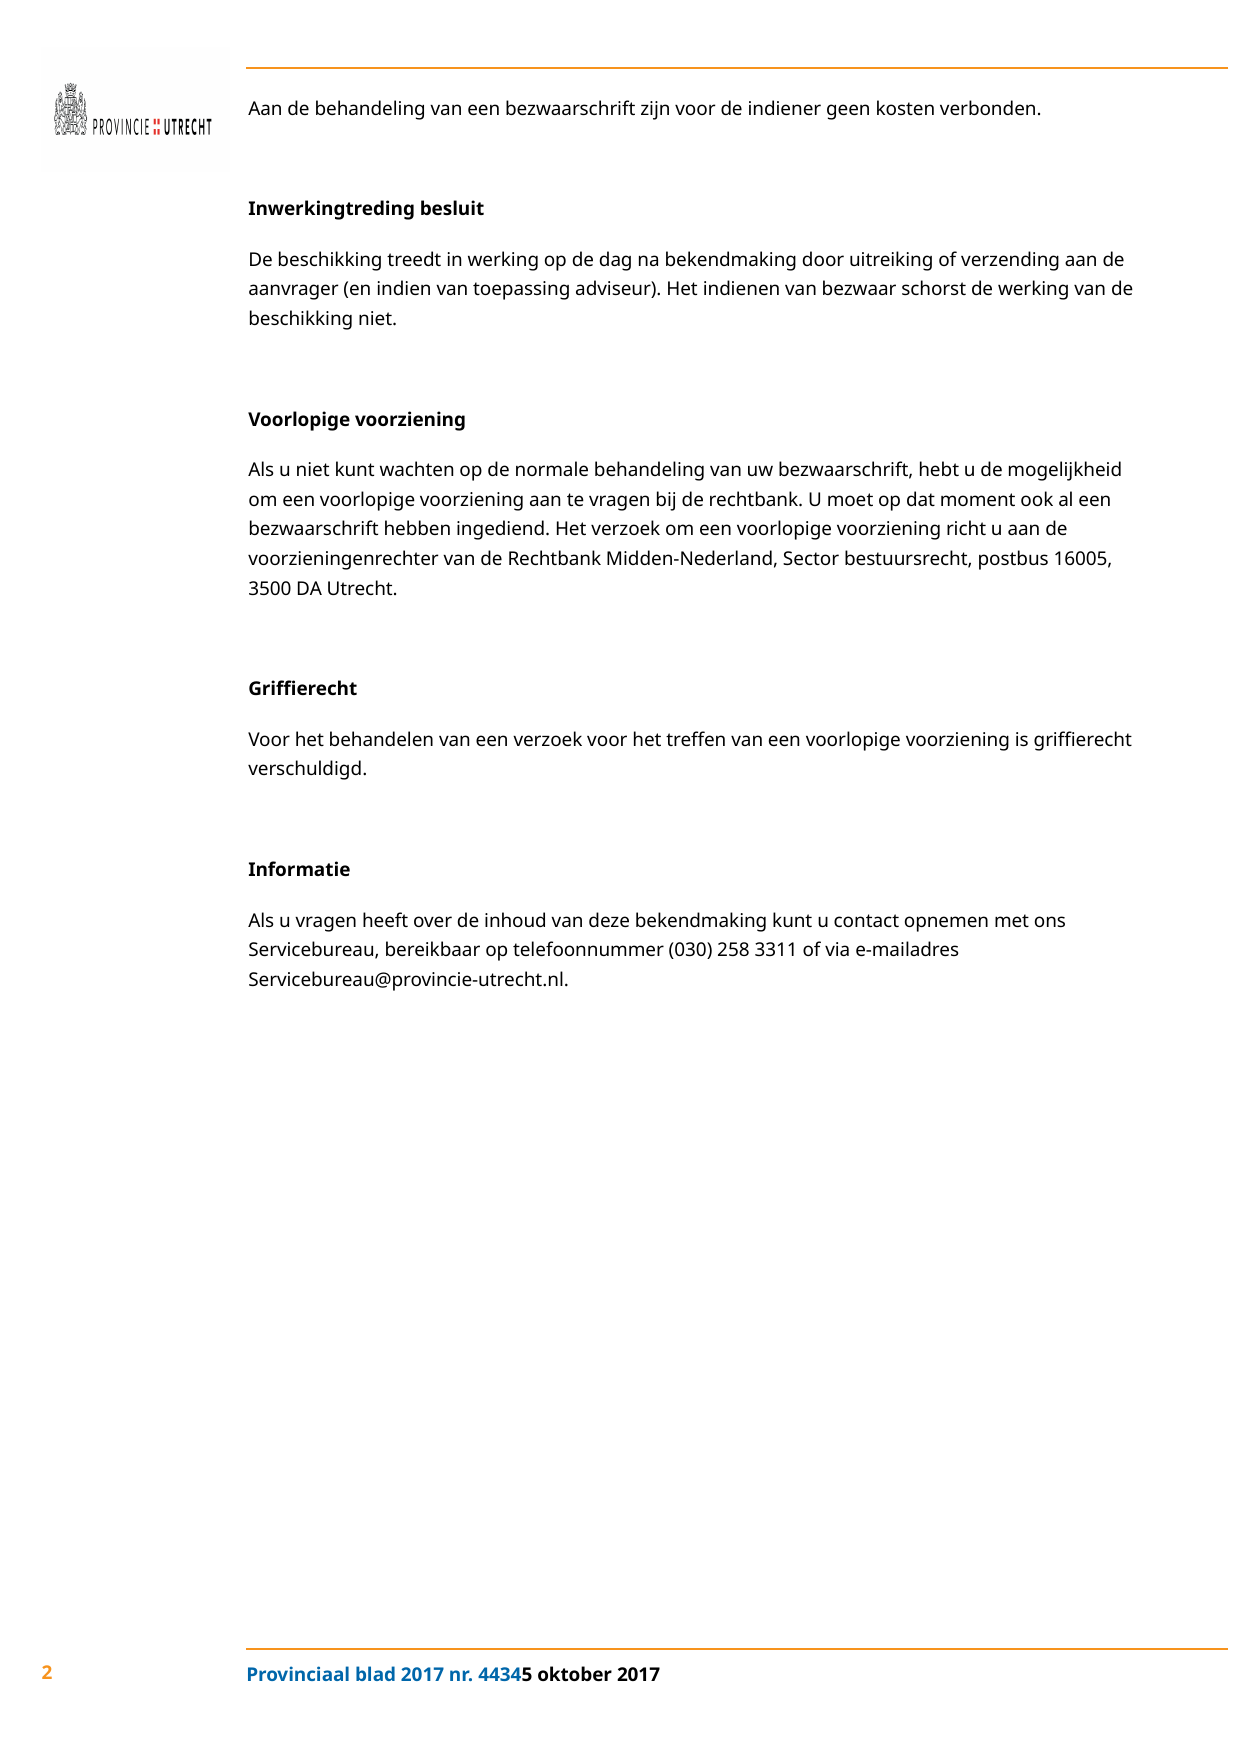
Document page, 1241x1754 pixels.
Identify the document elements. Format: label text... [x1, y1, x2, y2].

text Als u niet kunt wachten op de normale behandeling van uw bezwaarschrift, hebt u de mogelijkheid om een voorlopige voorziening aan te vragen bij de rechtbank. U moet op dat moment ook al een bezwaarschrift hebben ingediend. Het verzoek om een voorlopige voorziening richt u aan de voorzieningenrechter van de Rechtbank Midden-Nederland, Sector bestuursrecht, postbus 16005, 3500 DA Utrecht. [248, 456, 1152, 601]
text Griffierecht [248, 676, 1152, 701]
text Informatie [248, 856, 1152, 882]
picture [41, 47, 231, 172]
text Aan de behandeling van een bezwaarschrift zijn voor de indiener geen kosten verbonden. [248, 95, 1152, 121]
text Voor het behandelen van een verzoek voor het treffen van een voorlopige voorziening is griffierecht verschuldigd. [248, 726, 1152, 781]
text Voorlopige voorziening [248, 406, 1152, 432]
text De beschikking treedt in werking op de dag na bekendmaking door uitreiking of verzending aan de aanvrager (en indien van toepassing adviseur). Het indienen van bezwaar schorst de werking van de beschikking niet. [248, 246, 1152, 331]
text Als u vragen heeft over de inhoud van deze bekendmaking kunt u contact opnemen met ons Servicebureau, bereikbaar op telefoonnummer (030) 258 3311 of via e-mailadres Servicebureau@provincie-utrecht.nl. [248, 907, 1152, 992]
text Inwerkingtreding besluit [248, 196, 1152, 221]
